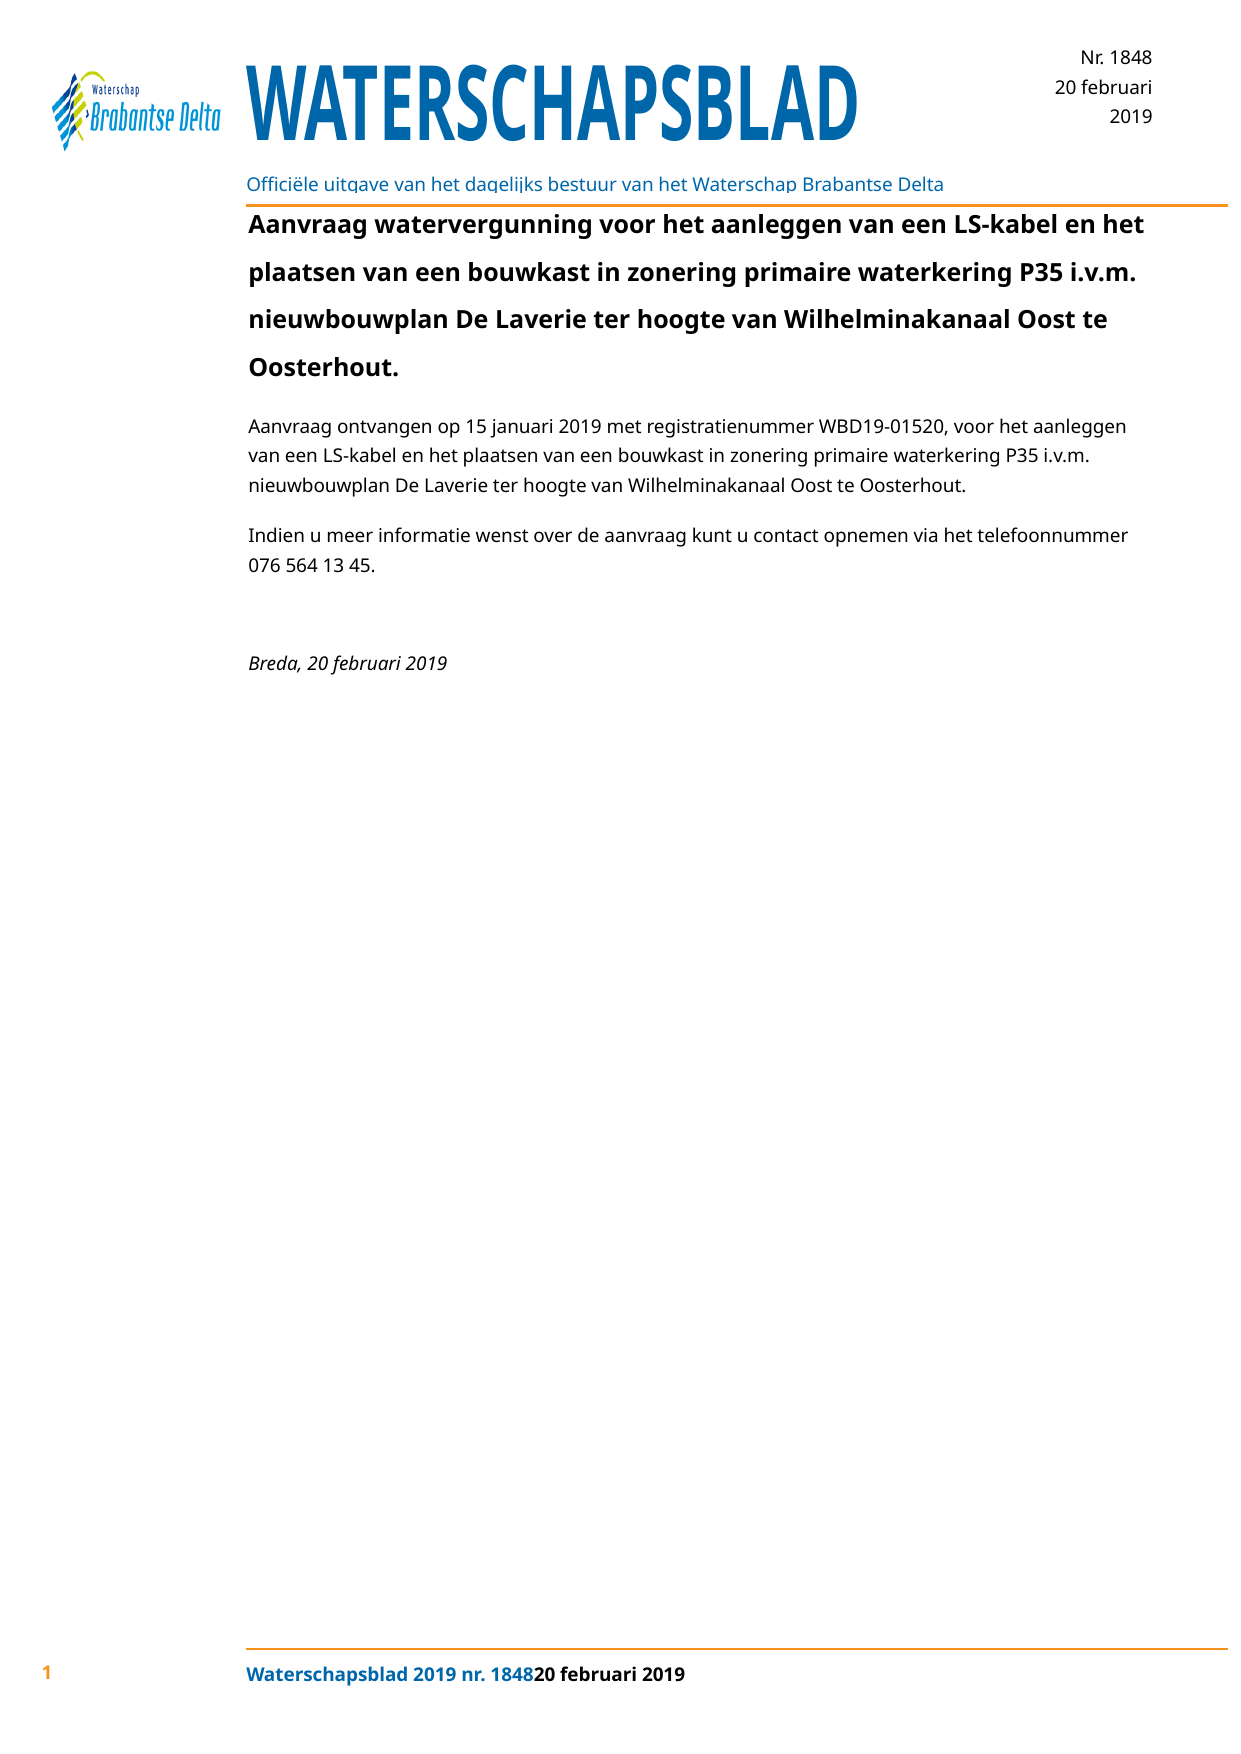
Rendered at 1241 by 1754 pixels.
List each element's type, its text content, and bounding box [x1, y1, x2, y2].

text Aanvraag ontvangen op 15 januari 2019 met registratienummer WBD19-01520, voor het aanleggen van een LS-kabel en het plaatsen van een bouwkast in zonering primaire waterkering P35 i.v.m. nieuwbouwplan De Laverie ter hoogte van Wilhelminakanaal Oost te Oosterhout. [248, 413, 1152, 498]
text Indien u meer informatie wenst over de aanvraag kunt u contact opnemen via het telefoonnummer 076 564 13 45. [248, 523, 1152, 578]
picture [41, 47, 231, 172]
text Breda, 20 februari 2019 [248, 651, 1152, 676]
text Aanvraag watervergunning voor het aanleggen van een LS-kabel en het plaatsen van een bouwkast in zonering primaire waterkering P35 i.v.m. nieuwbouwplan De Laverie ter hoogte van Wilhelminakanaal Oost te Oosterhout. [248, 207, 1152, 384]
